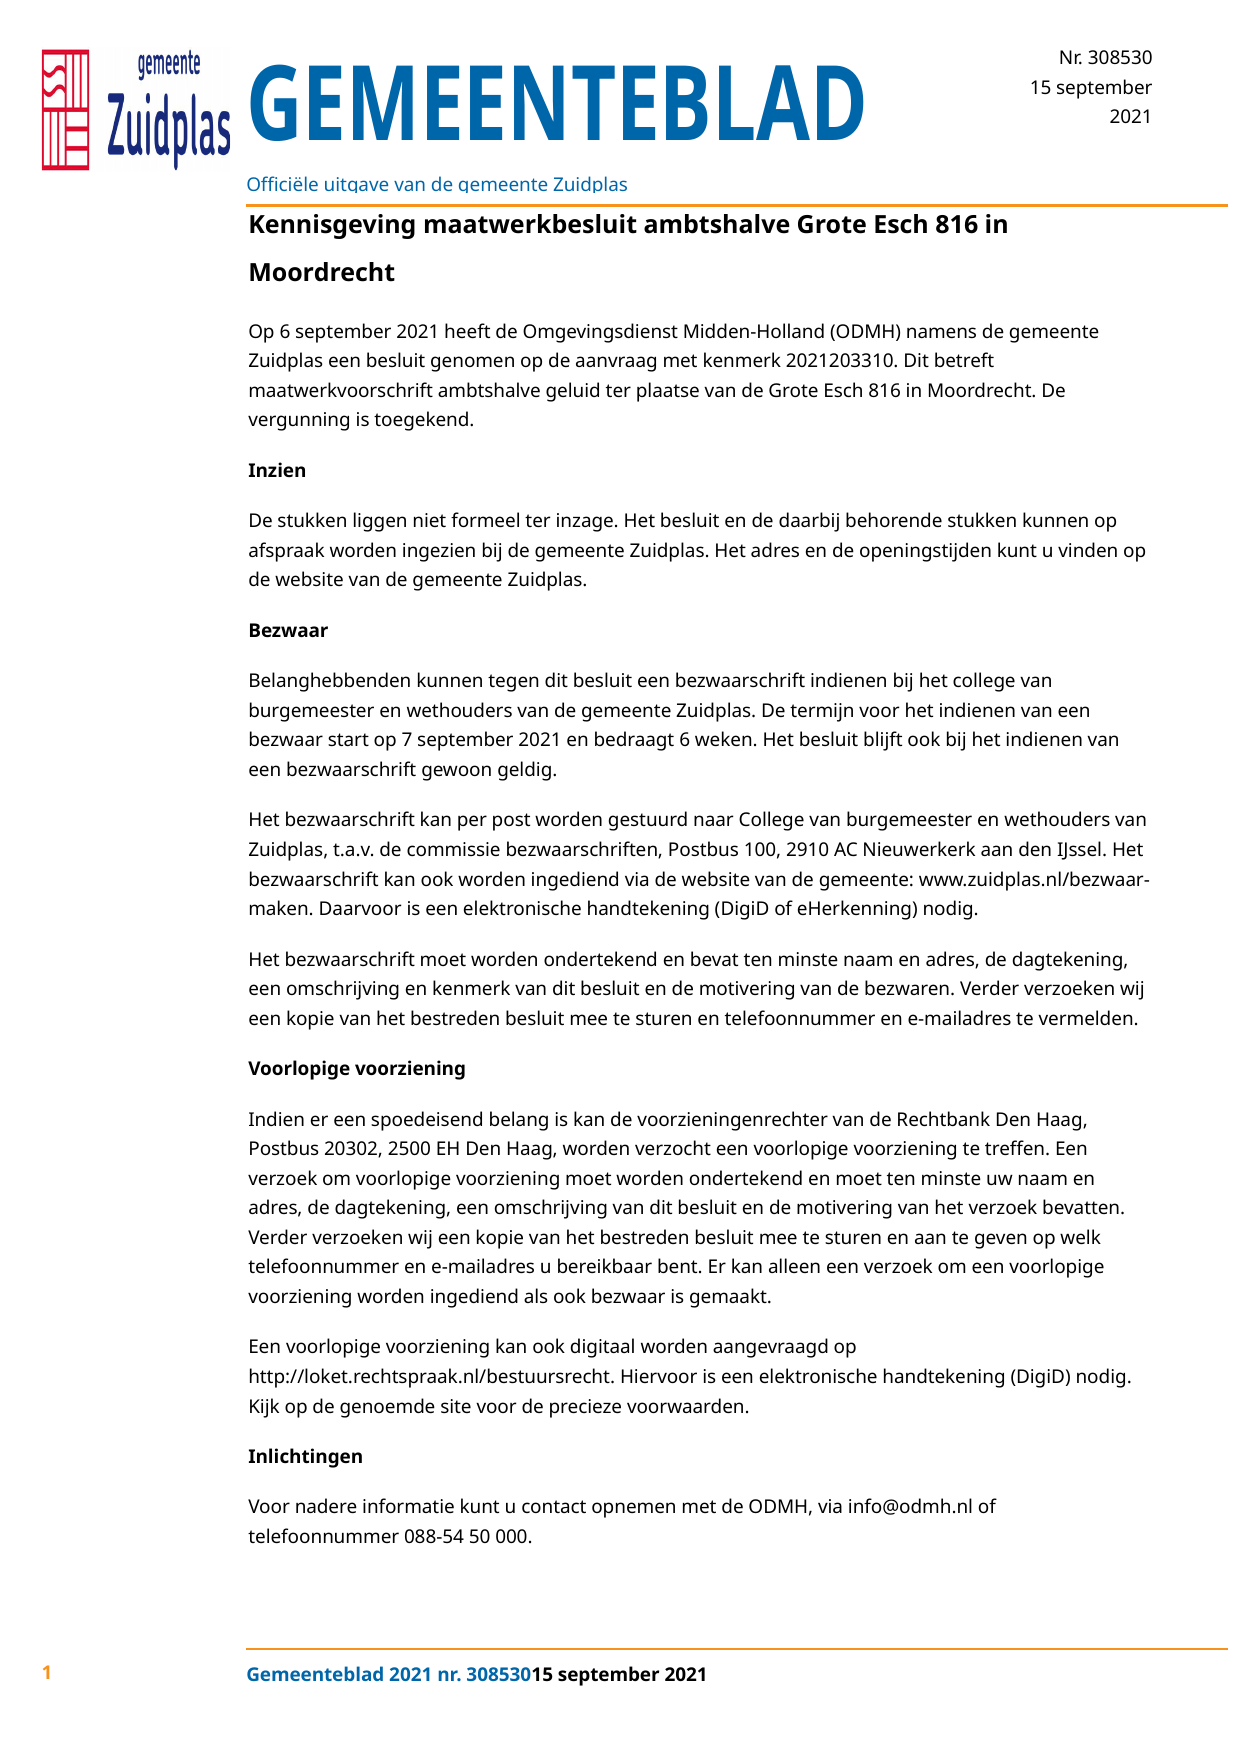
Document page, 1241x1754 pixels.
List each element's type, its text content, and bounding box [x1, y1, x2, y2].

text Kennisgeving maatwerkbesluit ambtshalve Grote Esch 816 in Moordrecht [248, 207, 1152, 288]
text Het bezwaarschrift moet worden ondertekend en bevat ten minste naam en adres, de dagtekening, een omschrijving en kenmerk van dit besluit en de motivering van de bezwaren. Verder verzoeken wij een kopie van het bestreden besluit mee te sturen en telefoonnummer en e-mailadres te vermelden. [248, 946, 1152, 1031]
text Belanghebbenden kunnen tegen dit besluit een bezwaarschrift indienen bij het college van burgemeester en wethouders van de gemeente Zuidplas. De termijn voor het indienen van een bezwaar start op 7 september 2021 en bedraagt 6 weken. Het besluit blijft ook bij het indienen van een bezwaarschrift gewoon geldig. [248, 667, 1152, 782]
text Een voorlopige voorziening kan ook digitaal worden aangevraagd op http://loket.rechtspraak.nl/bestuursrecht. Hiervoor is een elektronische handtekening (DigiD) nodig. Kijk op de genoemde site voor de precieze voorwaarden. [248, 1334, 1152, 1419]
text Op 6 september 2021 heeft de Omgevingsdienst Midden-Holland (ODMH) namens de gemeente Zuidplas een besluit genomen op de aanvraag met kenmerk 2021203310. Dit betreft maatwerkvoorschrift ambtshalve geluid ter plaatse van de Grote Esch 816 in Moordrecht. De vergunning is toegekend. [248, 318, 1152, 432]
text Indien er een spoedeisend belang is kan de voorzieningenrechter van de Rechtbank Den Haag, Postbus 20302, 2500 EH Den Haag, worden verzocht een voorlopige voorziening te treffen. Een verzoek om voorlopige voorziening moet worden ondertekend en moet ten minste uw naam en adres, de dagtekening, een omschrijving van dit besluit en de motivering van het verzoek bevatten. Verder verzoeken wij een kopie van het bestreden besluit mee te sturen en aan te geven op welk telefoonnummer en e-mailadres u bereikbaar bent. Er kan alleen een verzoek om een voorlopige voorziening worden ingediend als ook bezwaar is gemaakt. [248, 1106, 1152, 1309]
text Inlichtingen [248, 1443, 1152, 1469]
text De stukken liggen niet formeel ter inzage. Het besluit en de daarbij behorende stukken kunnen op afspraak worden ingezien bij de gemeente Zuidplas. Het adres en de openingstijden kunt u vinden op de website van de gemeente Zuidplas. [248, 507, 1152, 592]
text Voor nadere informatie kunt u contact opnemen met de ODMH, via info@odmh.nl of telefoonnummer 088-54 50 000. [248, 1494, 1152, 1549]
text Voorlopige voorziening [248, 1055, 1152, 1081]
text Inzien [248, 457, 1152, 483]
picture [41, 47, 231, 172]
text Bezwaar [248, 617, 1152, 643]
text Het bezwaarschrift kan per post worden gestuurd naar College van burgemeester en wethouders van Zuidplas, t.a.v. de commissie bezwaarschriften, Postbus 100, 2910 AC Nieuwerkerk aan den IJssel. Het bezwaarschrift kan ook worden ingediend via de website van de gemeente: www.zuidplas.nl/bezwaar-maken. Daarvoor is een elektronische handtekening (DigiD of eHerkenning) nodig. [248, 807, 1152, 921]
